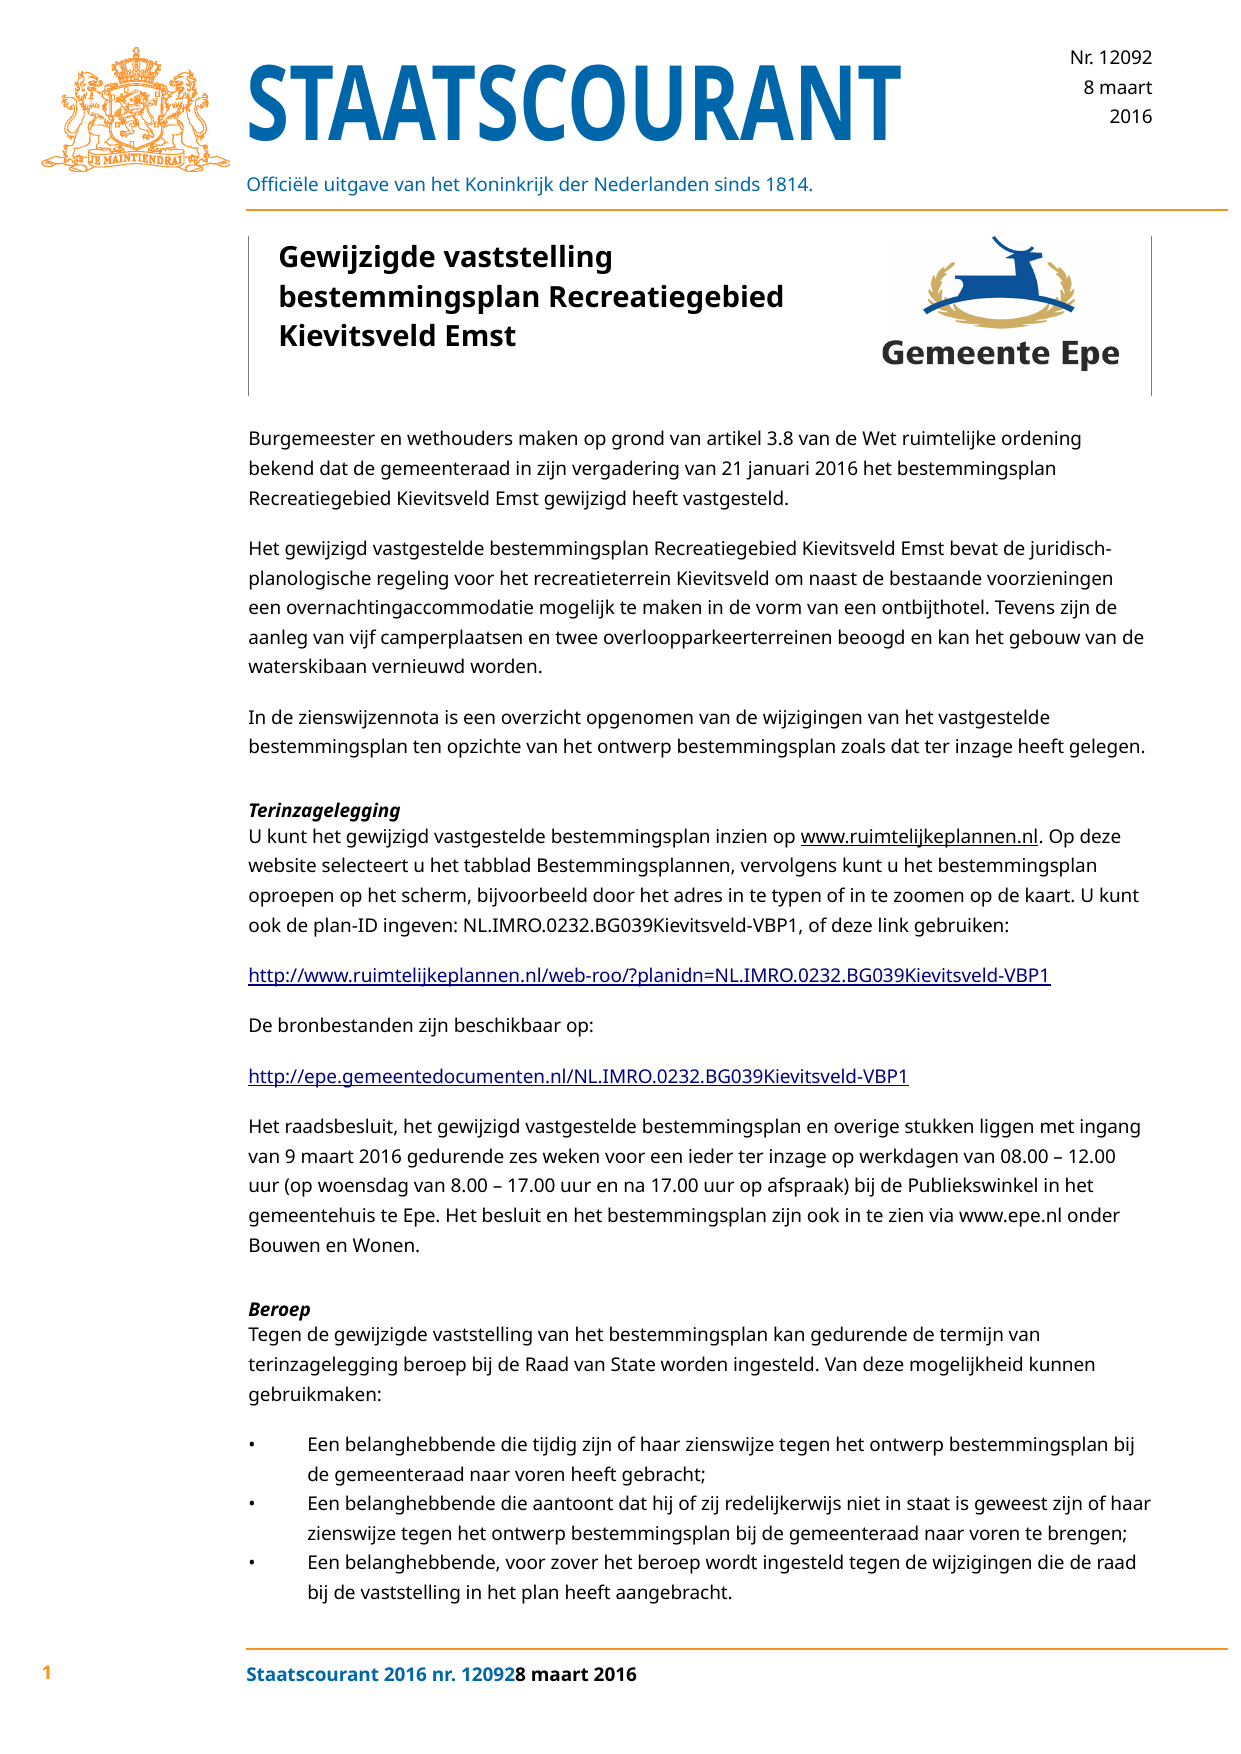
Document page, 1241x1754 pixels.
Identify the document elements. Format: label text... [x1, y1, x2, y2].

text Tegen de gewijzigde vaststelling van het bestemmingsplan kan gedurende de termijn van terinzagelegging beroep bij de Raad van State worden ingesteld. Van deze mogelijkheid kunnen gebruikmaken: [248, 1322, 1152, 1406]
list Een belanghebbende die aantoont dat hij of zij redelijkerwijs niet in staat is geweest zijn of haar zienswijze tegen het ontwerp bestemmingsplan bij de gemeenteraad naar voren te brengen; [248, 1490, 1152, 1546]
picture [882, 236, 1119, 371]
text U kunt het gewijzigd vastgestelde bestemmingsplan inzien op www.ruimtelijkeplannen.nl. Op deze website selecteert u het tabblad Bestemmingsplannen, vervolgens kunt u het bestemmingsplan oproepen op het scherm, bijvoorbeeld door het adres in te typen of in te zoomen op de kaart. U kunt ook de plan-ID ingeven: NL.IMRO.0232.BG039Kievitsveld-VBP1, of deze link gebruiken: [248, 823, 1152, 938]
list Een belanghebbende die tijdig zijn of haar zienswijze tegen het ontwerp bestemmingsplan bij de gemeenteraad naar voren heeft gebracht; [248, 1431, 1152, 1486]
text Het gewijzigd vastgestelde bestemmingsplan Recreatiegebied Kievitsveld Emst bevat de juridisch-planologische regeling voor het recreatieterrein Kievitsveld om naast de bestaande voorzieningen een overnachtingaccommodatie mogelijk te maken in de vorm van een ontbijthotel. Tevens zijn de aanleg van vijf camperplaatsen en twee overloopparkeerterreinen beoogd en kan het gebouw van de waterskibaan vernieuwd worden. [248, 535, 1152, 679]
table_header [850, 236, 1151, 396]
picture [41, 47, 231, 172]
text Beroep [248, 1296, 1152, 1322]
text http://www.ruimtelijkeplannen.nl/web-roo/?planidn=NL.IMRO.0232.BG039Kievitsveld-VBP1 [248, 962, 1152, 988]
text Terinzagelegging [248, 797, 1152, 823]
text De bronbestanden zijn beschikbaar op: [248, 1013, 1152, 1038]
text Het raadsbesluit, het gewijzigd vastgestelde bestemmingsplan en overige stukken liggen met ingang van 9 maart 2016 gedurende zes weken voor een ieder ter inzage op werkdagen van 08.00 – 12.00 uur (op woensdag van 8.00 – 17.00 uur en na 17.00 uur op afspraak) bij de Publiekswinkel in het gemeentehuis te Epe. Het besluit en het bestemmingsplan zijn ook in te zien via www.epe.nl onder Bouwen en Wonen. [248, 1113, 1152, 1258]
text http://epe.gemeentedocumenten.nl/NL.IMRO.0232.BG039Kievitsveld-VBP1 [248, 1063, 1152, 1089]
text In de zienswijzennota is een overzicht opgenomen van de wijzigingen van het vastgestelde bestemmingsplan ten opzichte van het ontwerp bestemmingsplan zoals dat ter inzage heeft gelegen. [248, 704, 1152, 759]
table_header Gewijzigde vaststelling bestemmingsplan Recreatiegebied Kievitsveld Emst [249, 236, 850, 396]
list Een belanghebbende, voor zover het beroep wordt ingesteld tegen de wijzigingen die de raad bij de vaststelling in het plan heeft aangebracht. [248, 1549, 1152, 1605]
text Burgemeester en wethouders maken op grond van artikel 3.8 van de Wet ruimtelijke ordening bekend dat de gemeenteraad in zijn vergadering van 21 januari 2016 het bestemmingsplan Recreatiegebied Kievitsveld Emst gewijzigd heeft vastgesteld. [248, 426, 1152, 510]
